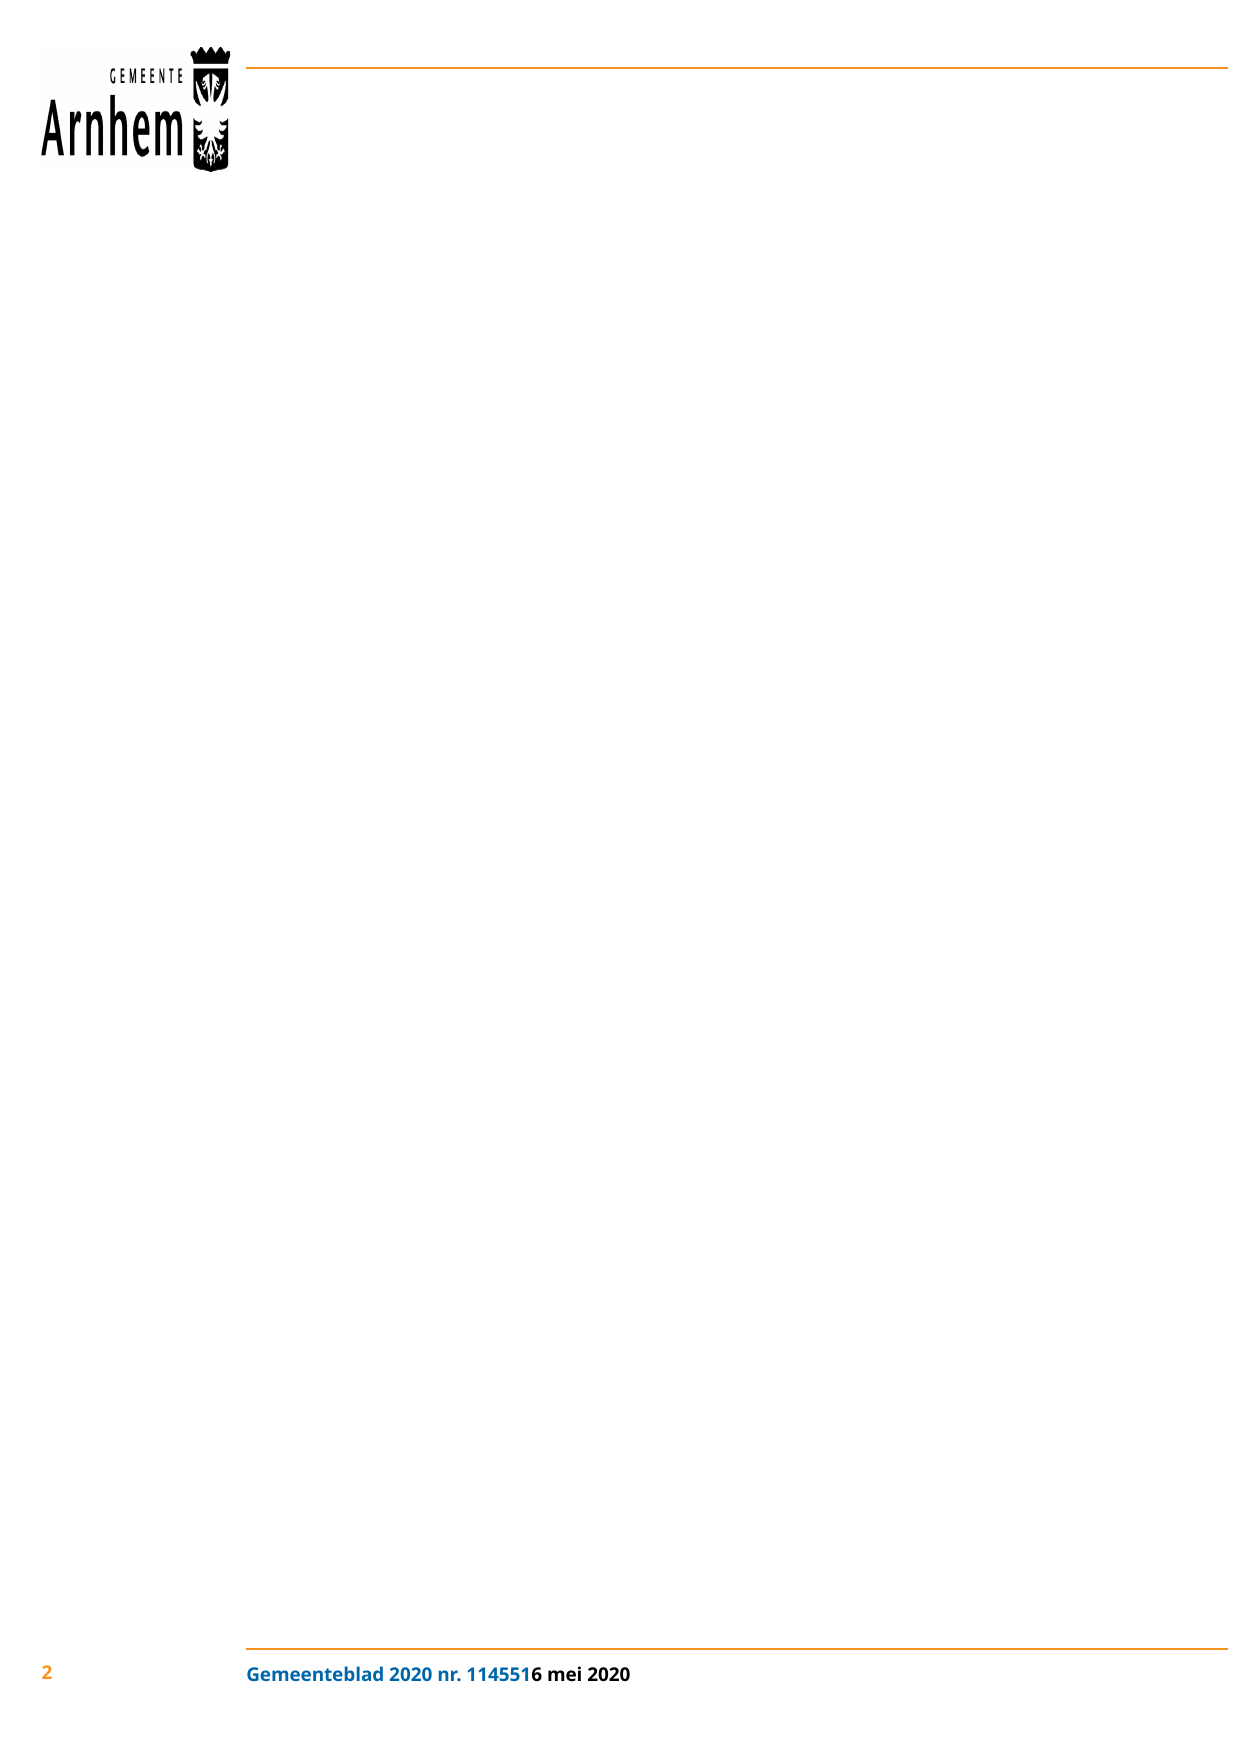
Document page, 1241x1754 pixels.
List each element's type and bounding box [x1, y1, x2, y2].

picture [41, 47, 231, 172]
